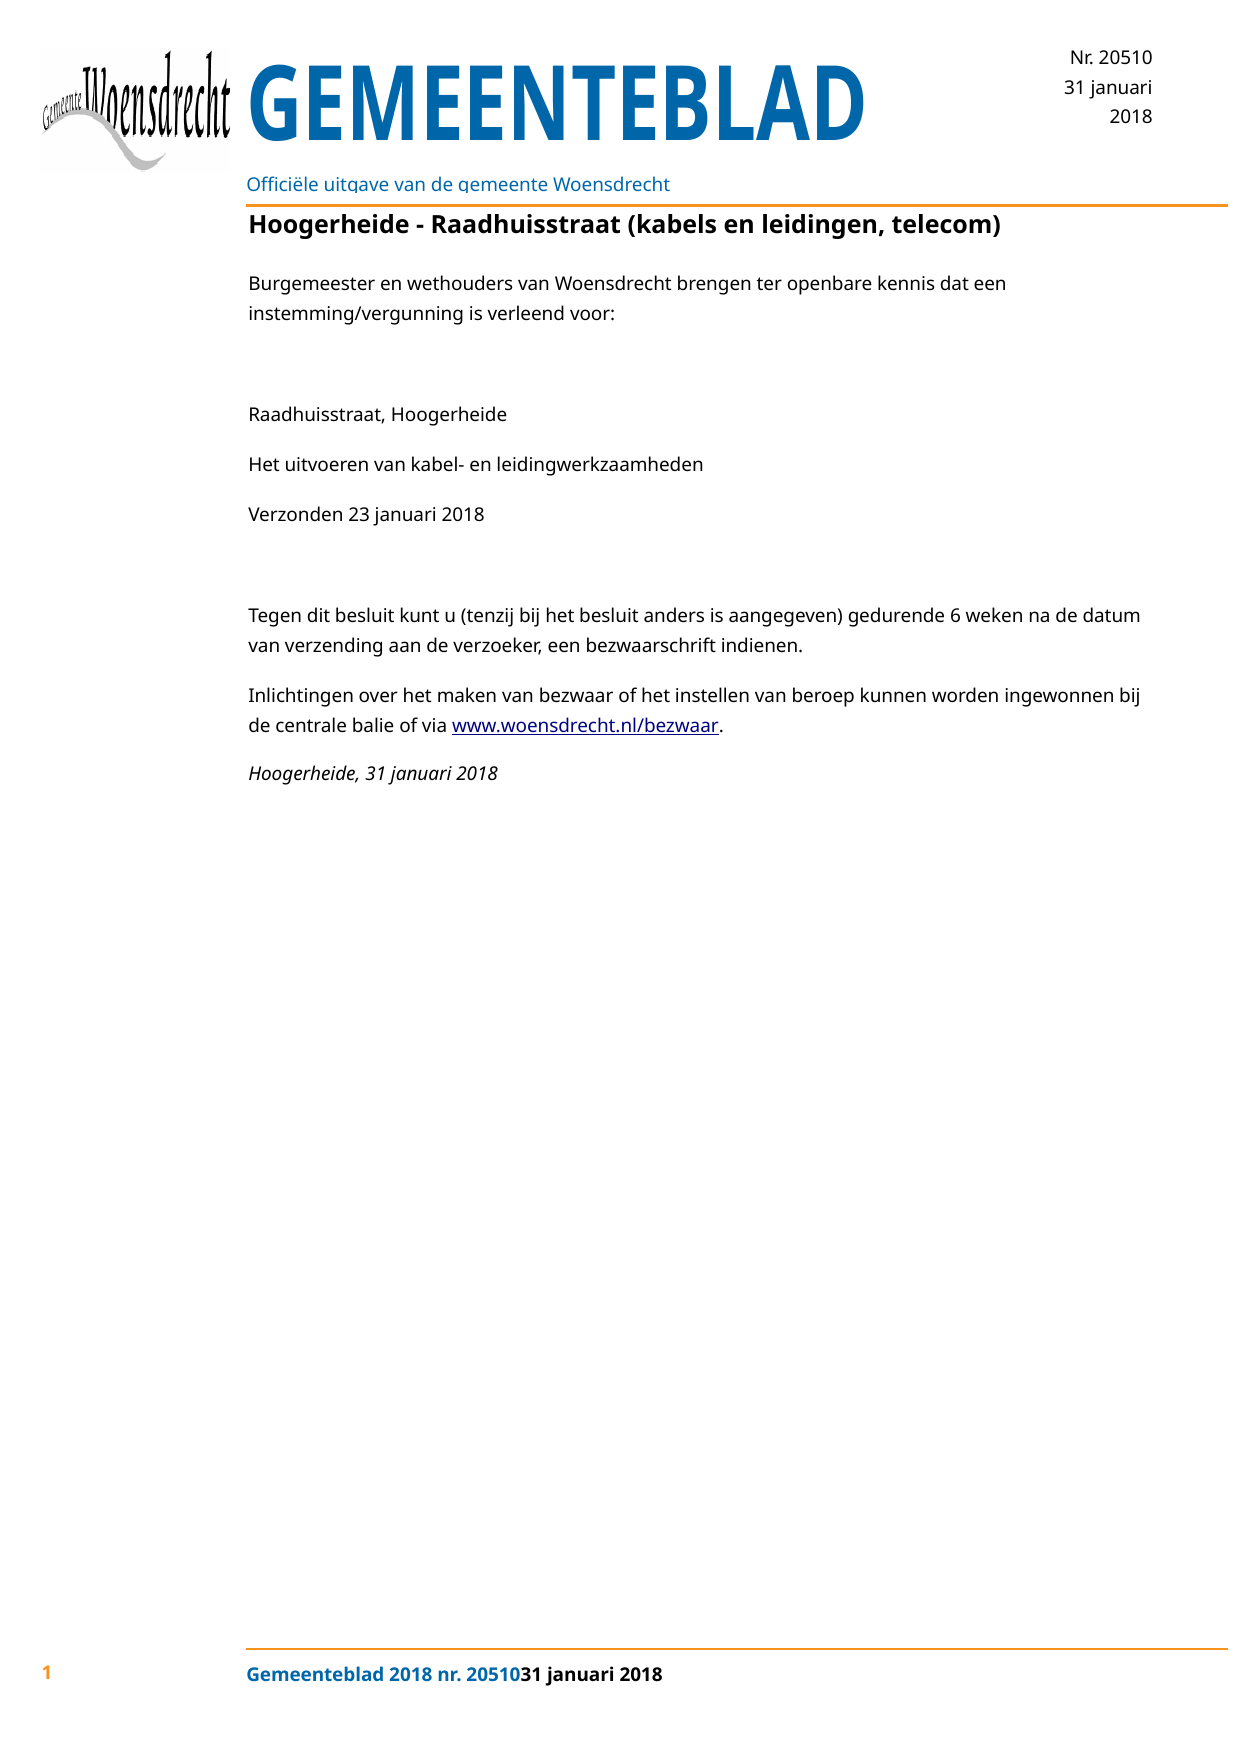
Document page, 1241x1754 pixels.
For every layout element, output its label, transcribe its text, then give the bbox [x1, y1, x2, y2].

text Inlichtingen over het maken van bezwaar of het instellen van beroep kunnen worden ingewonnen bij de centrale balie of via www.woensdrecht.nl/bezwaar. [248, 682, 1152, 738]
text Hoogerheide, 31 januari 2018 [248, 760, 1152, 786]
picture [41, 47, 231, 172]
text Verzonden 23 januari 2018 [248, 502, 1152, 527]
text Het uitvoeren van kabel- en leidingwerkzaamheden [248, 451, 1152, 477]
text Hoogerheide - Raadhuisstraat (kabels en leidingen, telecom) [248, 207, 1152, 241]
text Raadhuisstraat, Hoogerheide [248, 401, 1152, 426]
text Tegen dit besluit kunt u (tenzij bij het besluit anders is aangegeven) gedurende 6 weken na de datum van verzending aan de verzoeker, een bezwaarschrift indienen. [248, 602, 1152, 658]
text Burgemeester en wethouders van Woensdrecht brengen ter openbare kennis dat een instemming/vergunning is verleend voor: [248, 270, 1152, 326]
